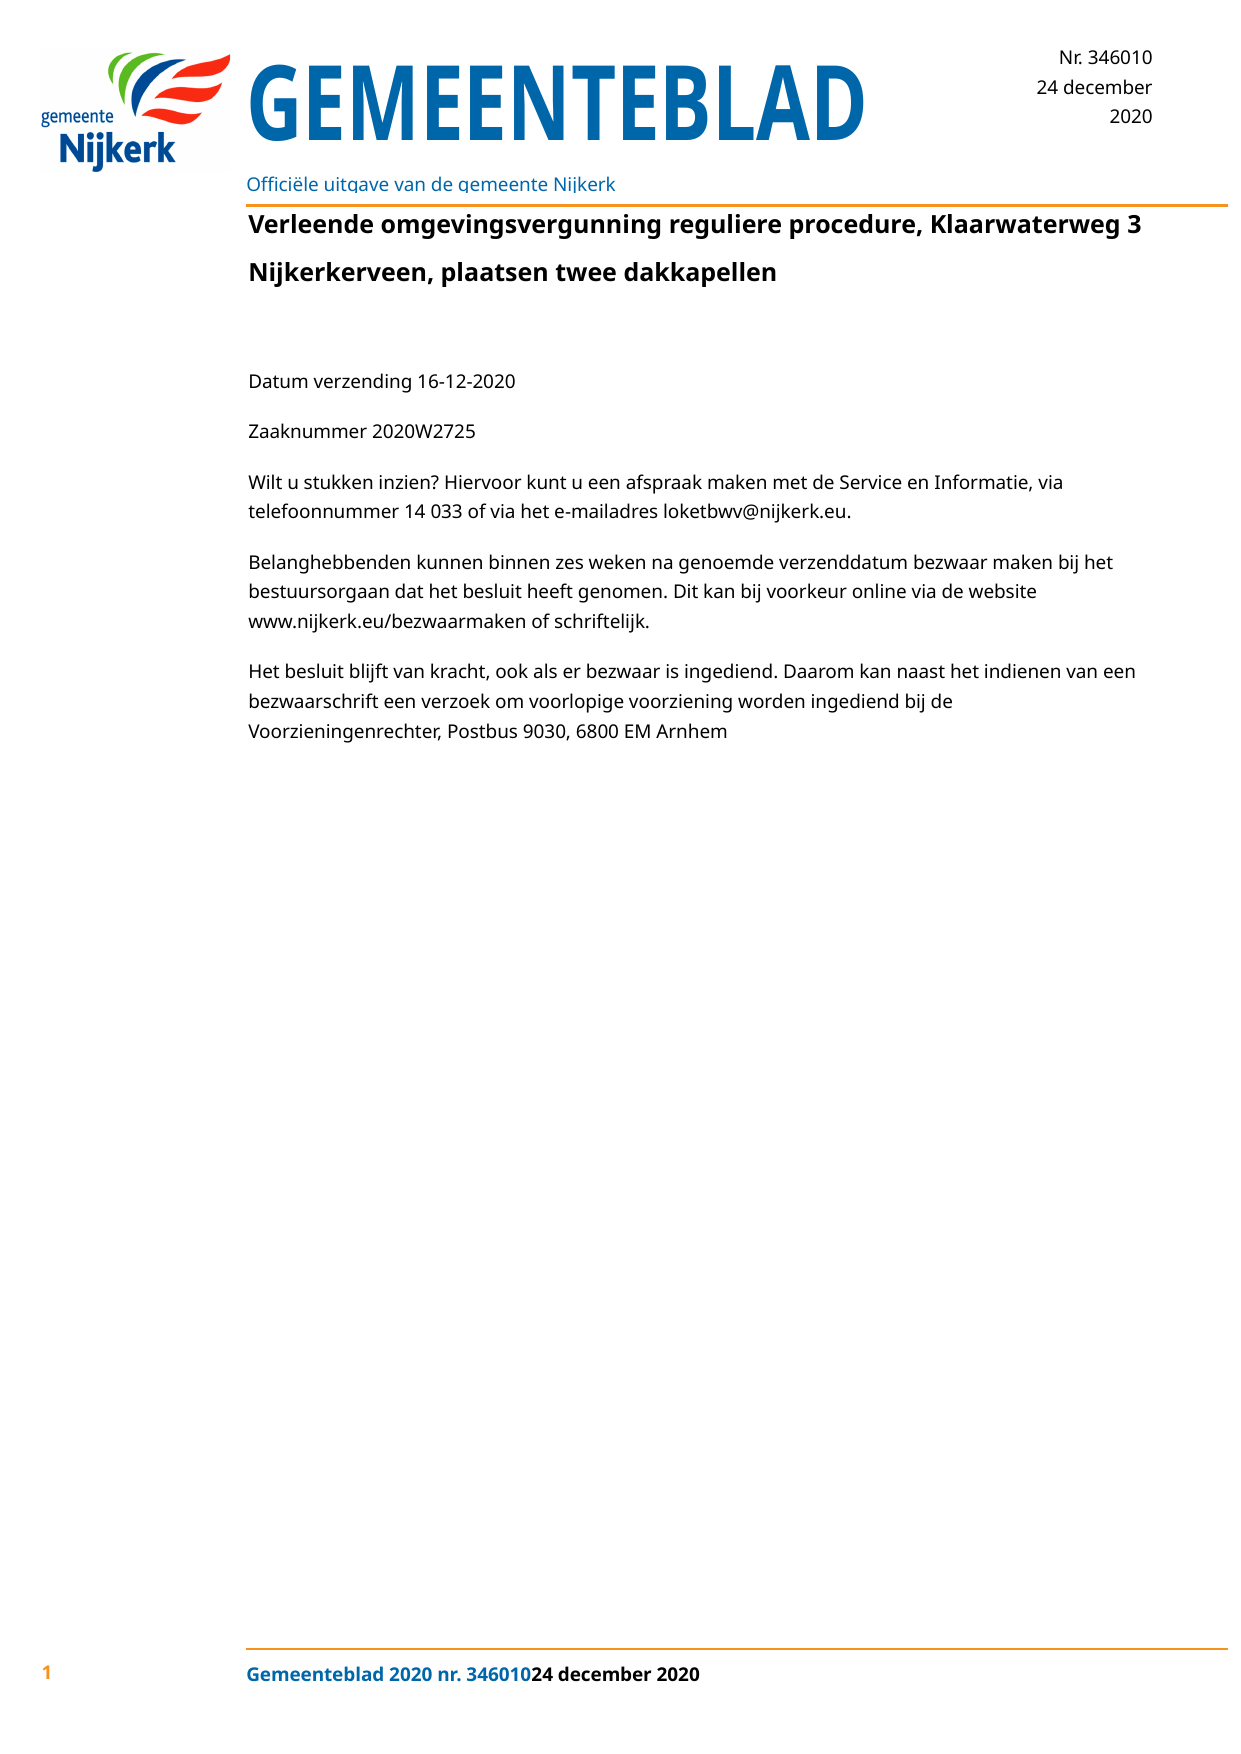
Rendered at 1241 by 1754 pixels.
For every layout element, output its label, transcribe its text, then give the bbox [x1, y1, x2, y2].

text Belanghebbenden kunnen binnen zes weken na genoemde verzenddatum bezwaar maken bij het bestuursorgaan dat het besluit heeft genomen. Dit kan bij voorkeur online via de website www.nijkerk.eu/bezwaarmaken of schriftelijk. [248, 549, 1152, 634]
text Wilt u stukken inzien? Hiervoor kunt u een afspraak maken met de Service en Informatie, via telefoonnummer 14 033 of via het e-mailadres loketbwv@nijkerk.eu. [248, 469, 1152, 524]
text Verleende omgevingsvergunning reguliere procedure, Klaarwaterweg 3 Nijkerkerveen, plaatsen twee dakkapellen [248, 207, 1152, 288]
text Het besluit blijft van kracht, ook als er bezwaar is ingediend. Daarom kan naast het indienen van een bezwaarschrift een verzoek om voorlopige voorziening worden ingediend bij de Voorzieningenrechter, Postbus 9030, 6800 EM Arnhem [248, 659, 1152, 744]
picture [41, 47, 231, 172]
text Datum verzending 16-12-2020 [248, 368, 1152, 394]
text Zaaknummer 2020W2725 [248, 419, 1152, 444]
